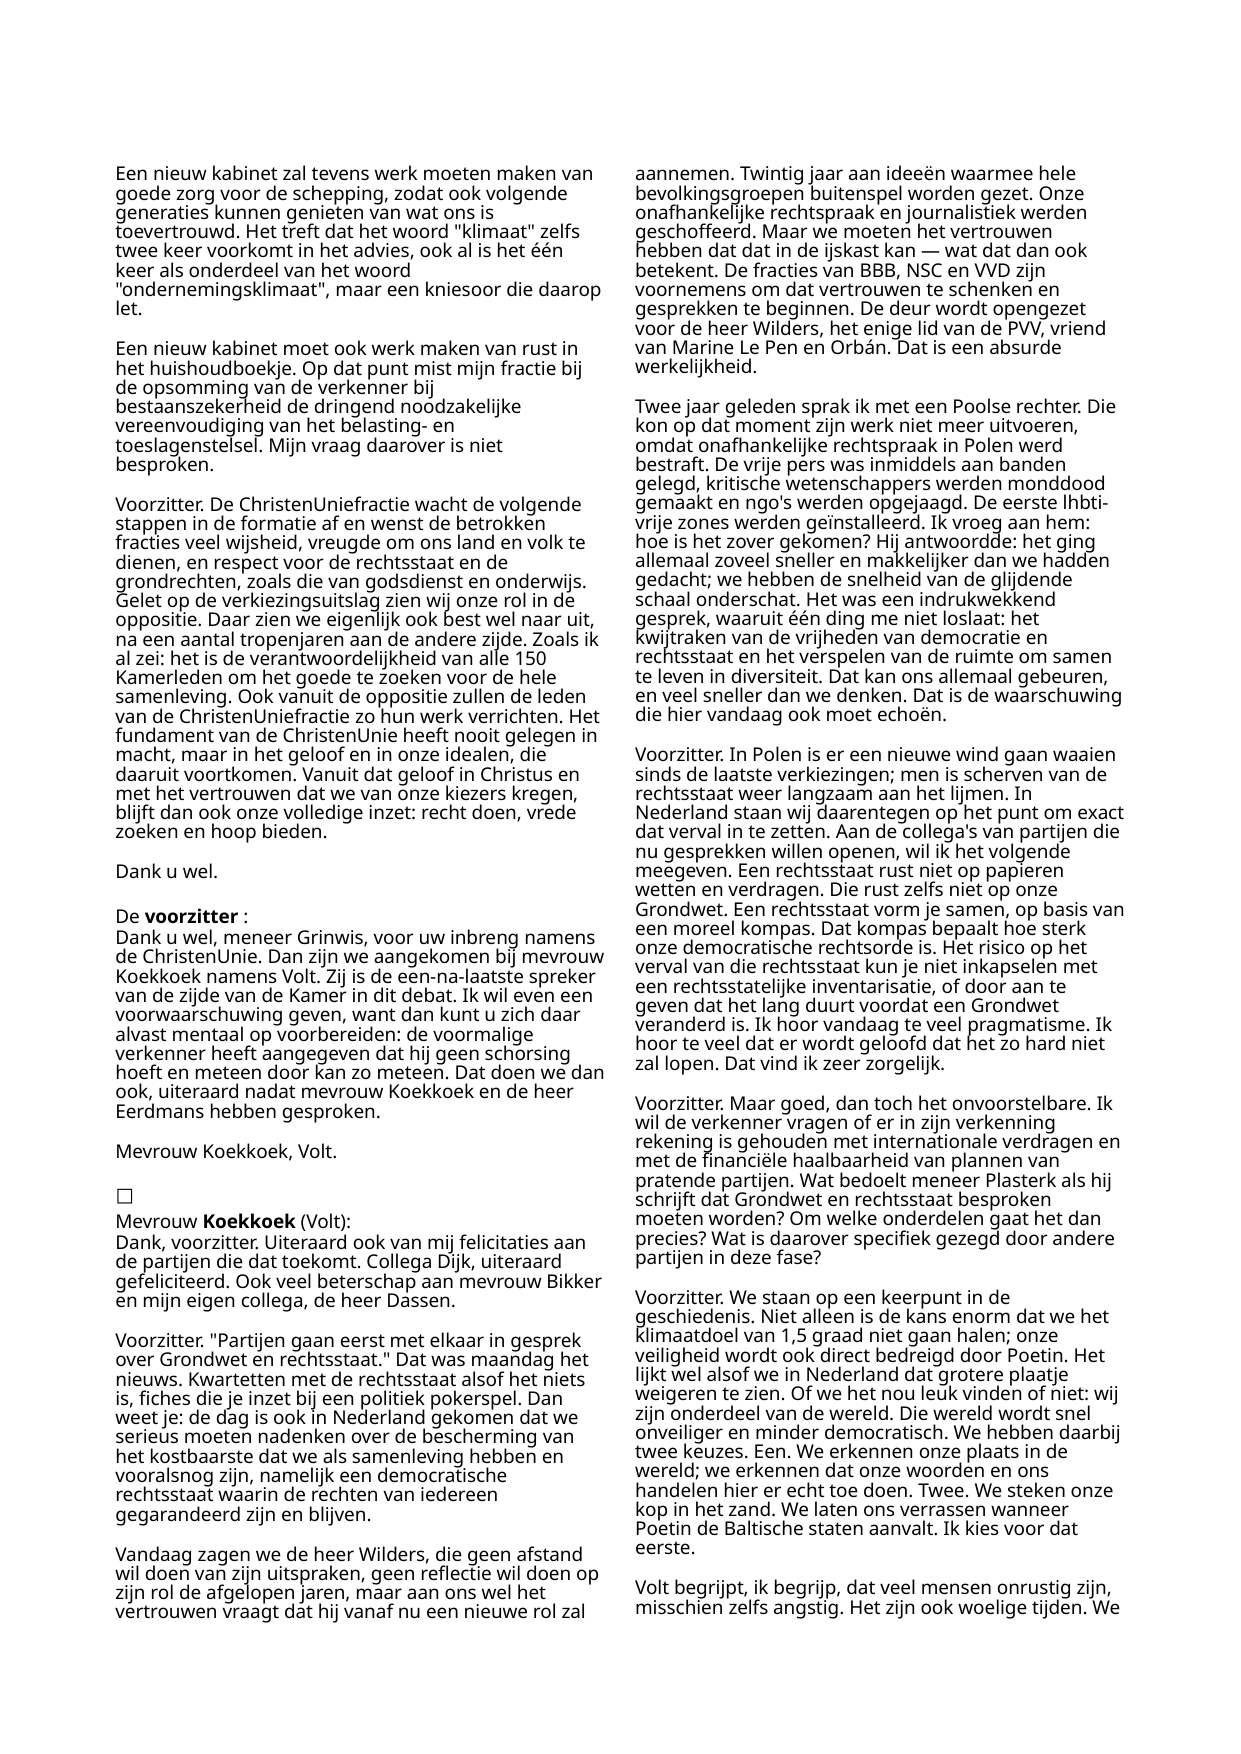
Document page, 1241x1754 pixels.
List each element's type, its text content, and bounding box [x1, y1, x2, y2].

text aannemen. Twintig jaar aan ideeën waarmee hele bevolkingsgroepen buitenspel worden gezet. Onze onafhankelijke rechtspraak en journalistiek werden geschoffeerd. Maar we moeten het vertrouwen hebben dat dat in de ijskast kan — wat dat dan ook betekent. De fracties van BBB, NSC en VVD zijn voornemens om dat vertrouwen te schenken en gesprekken te beginnen. De deur wordt opengezet voor de heer Wilders, het enige lid van de PVV, vriend van Marine Le Pen en Orbán. Dat is een absurde werkelijkheid. [635, 165, 1125, 377]
text Dank, voorzitter. Uiteraard ook van mij felicitaties aan de partijen die dat toekomt. Collega Dijk, uiteraard gefeliciteerd. Ook veel beterschap aan mevrouw Bikker en mijn eigen collega, de heer Dassen. [115, 1234, 605, 1311]
text ⬜ [115, 1183, 605, 1208]
text Twee jaar geleden sprak ik met een Poolse rechter. Die kon op dat moment zijn werk niet meer uitvoeren, omdat onafhankelijke rechtspraak in Polen werd bestraft. De vrije pers was inmiddels aan banden gelegd, kritische wetenschappers werden monddood gemaakt en ngo's werden opgejaagd. De eerste lhbti-vrije zones werden geïnstalleerd. Ik vroeg aan hem: hoe is het zover gekomen? Hij antwoordde: het ging allemaal zoveel sneller en makkelijker dan we hadden gedacht; we hebben de snelheid van de glijdende schaal onderschat. Het was een indrukwekkend gesprek, waaruit één ding me niet loslaat: het kwijtraken van de vrijheden van democratie en rechtsstaat en het verspelen van de ruimte om samen te leven in diversiteit. Dat kan ons allemaal gebeuren, en veel sneller dan we denken. Dat is de waarschuwing die hier vandaag ook moet echoën. [635, 398, 1125, 726]
text Een nieuw kabinet moet ook werk maken van rust in het huishoudboekje. Op dat punt mist mijn fractie bij de opsomming van de verkenner bij bestaanszekerheid de dringend noodzakelijke vereenvoudiging van het belasting- en toeslagenstelsel. Mijn vraag daarover is niet besproken. [115, 340, 605, 475]
text Dank u wel, meneer Grinwis, voor uw inbreng namens de ChristenUnie. Dan zijn we aangekomen bij mevrouw Koekkoek namens Volt. Zij is de een-na-laatste spreker van de zijde van de Kamer in dit debat. Ik wil even een voorwaarschuwing geven, want dan kunt u zich daar alvast mentaal op voorbereiden: de voormalige verkenner heeft aangegeven dat hij geen schorsing hoeft en meteen door kan zo meteen. Dat doen we dan ook, uiteraard nadat mevrouw Koekkoek en de heer Eerdmans hebben gesproken. [115, 929, 605, 1122]
text Dank u wel. [115, 863, 605, 883]
text Voorzitter. "Partijen gaan eerst met elkaar in gesprek over Grondwet en rechtsstaat." Dat was maandag het nieuws. Kwartetten met de rechtsstaat alsof het niets is, fiches die je inzet bij een politiek pokerspel. Dan weet je: de dag is ook in Nederland gekomen dat we serieus moeten nadenken over de bescherming van het kostbaarste dat we als samenleving hebben en vooralsnog zijn, namelijk een democratische rechtsstaat waarin de rechten van iedereen gegarandeerd zijn en blijven. [115, 1332, 605, 1525]
text Vandaag zagen we de heer Wilders, die geen afstand wil doen van zijn uitspraken, geen reflectie wil doen op zijn rol de afgelopen jaren, maar aan ons wel het vertrouwen vraagt dat hij vanaf nu een nieuwe rol zal [115, 1546, 605, 1623]
text Voorzitter. Maar goed, dan toch het onvoorstelbare. Ik wil de verkenner vragen of er in zijn verkenning rekening is gehouden met internationale verdragen en met de financiële haalbaarheid van plannen van pratende partijen. Wat bedoelt meneer Plasterk als hij schrijft dat Grondwet en rechtsstaat besproken moeten worden? Om welke onderdelen gaat het dan precies? Wat is daarover specifiek gezegd door andere partijen in deze fase? [635, 1095, 1125, 1268]
text Voorzitter. De ChristenUniefractie wacht de volgende stappen in de formatie af en wenst de betrokken fracties veel wijsheid, vreugde om ons land en volk te dienen, en respect voor de rechtsstaat en de grondrechten, zoals die van godsdienst en onderwijs. Gelet op de verkiezingsuitslag zien wij onze rol in de oppositie. Daar zien we eigenlijk ook best wel naar uit, na een aantal tropenjaren aan de andere zijde. Zoals ik al zei: het is de verantwoordelijkheid van alle 150 Kamerleden om het goede te zoeken voor de hele samenleving. Ook vanuit de oppositie zullen de leden van de ChristenUniefractie zo hun werk verrichten. Het fundament van de ChristenUnie heeft nooit gelegen in macht, maar in het geloof en in onze idealen, die daaruit voortkomen. Vanuit dat geloof in Christus en met het vertrouwen dat we van onze kiezers kregen, blijft dan ook onze volledige inzet: recht doen, vrede zoeken en hoop bieden. [115, 496, 605, 843]
text Mevrouw Koekkoek, Volt. [115, 1143, 605, 1162]
text De voorzitter : [115, 903, 605, 929]
text Voorzitter. We staan op een keerpunt in de geschiedenis. Niet alleen is de kans enorm dat we het klimaatdoel van 1,5 graad niet gaan halen; onze veiligheid wordt ook direct bedreigd door Poetin. Het lijkt wel alsof we in Nederland dat grotere plaatje weigeren te zien. Of we het nou leuk vinden of niet: wij zijn onderdeel van de wereld. Die wereld wordt snel onveiliger en minder democratisch. We hebben daarbij twee keuzes. Een. We erkennen onze plaats in de wereld; we erkennen dat onze woorden en ons handelen hier er echt toe doen. Twee. We steken onze kop in het zand. We laten ons verrassen wanneer Poetin de Baltische staten aanvalt. Ik kies voor dat eerste. [635, 1289, 1125, 1559]
text Een nieuw kabinet zal tevens werk moeten maken van goede zorg voor de schepping, zodat ook volgende generaties kunnen genieten van wat ons is toevertrouwd. Het treft dat het woord "klimaat" zelfs twee keer voorkomt in het advies, ook al is het één keer als onderdeel van het woord "ondernemingsklimaat", maar een kniesoor die daarop let. [115, 165, 605, 319]
text Voorzitter. In Polen is er een nieuwe wind gaan waaien sinds de laatste verkiezingen; men is scherven van de rechtsstaat weer langzaam aan het lijmen. In Nederland staan wij daarentegen op het punt om exact dat verval in te zetten. Aan de collega's van partijen die nu gesprekken willen openen, wil ik het volgende meegeven. Een rechtsstaat rust niet op papieren wetten en verdragen. Die rust zelfs niet op onze Grondwet. Een rechtsstaat vorm je samen, op basis van een moreel kompas. Dat kompas bepaalt hoe sterk onze democratische rechtsorde is. Het risico op het verval van die rechtsstaat kun je niet inkapselen met een rechtsstatelijke inventarisatie, of door aan te geven dat het lang duurt voordat een Grondwet veranderd is. Ik hoor vandaag te veel pragmatisme. Ik hoor te veel dat er wordt geloofd dat het zo hard niet zal lopen. Dat vind ik zeer zorgelijk. [635, 746, 1125, 1074]
text Volt begrijpt, ik begrijp, dat veel mensen onrustig zijn, misschien zelfs angstig. Het zijn ook woelige tijden. We [635, 1579, 1125, 1618]
text Mevrouw Koekkoek (Volt): [115, 1208, 605, 1234]
